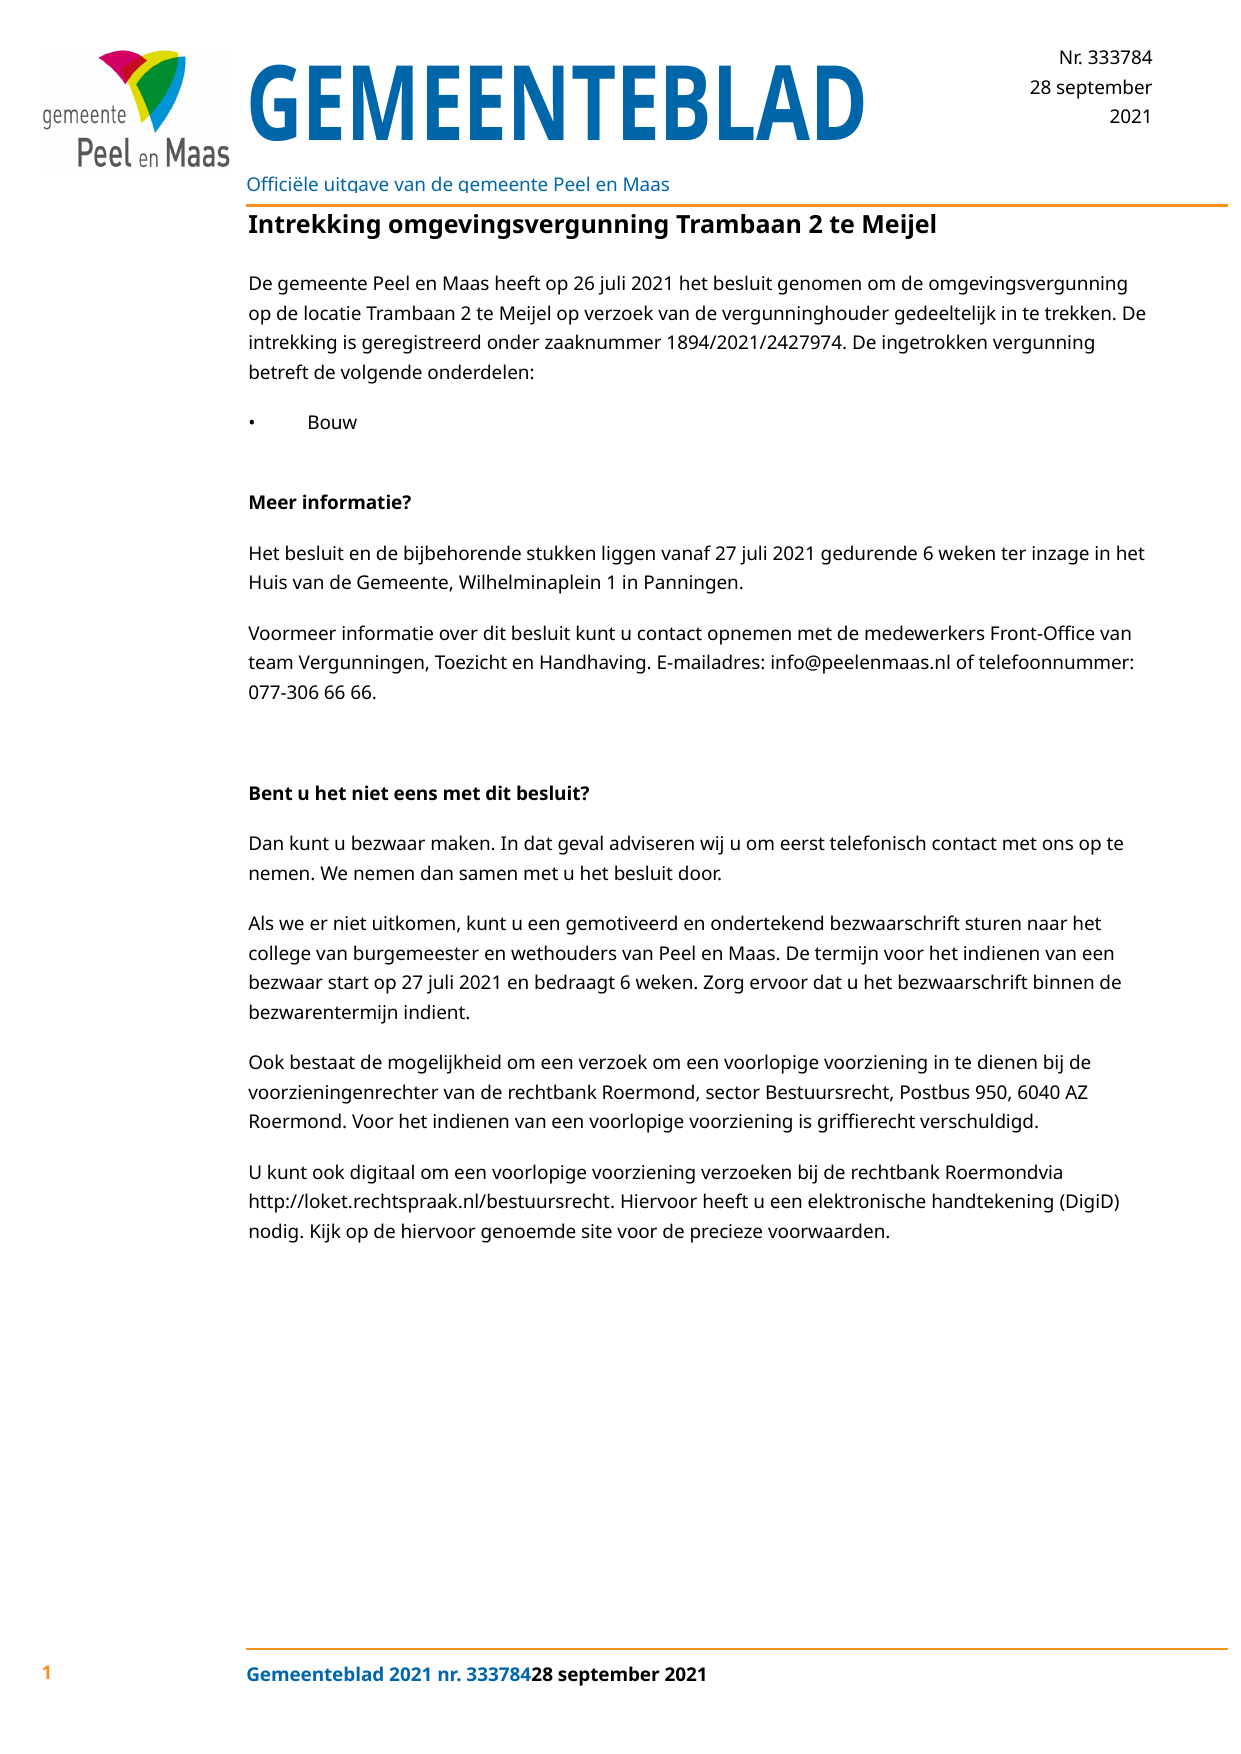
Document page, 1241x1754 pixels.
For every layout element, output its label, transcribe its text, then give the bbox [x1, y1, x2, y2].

text U kunt ook digitaal om een voorlopige voorziening verzoeken bij de rechtbank Roermondvia http://loket.rechtspraak.nl/bestuursrecht. Hiervoor heeft u een elektronische handtekening (DigiD) nodig. Kijk op de hiervoor genoemde site voor de precieze voorwaarden. [248, 1159, 1152, 1244]
text Dan kunt u bezwaar maken. In dat geval adviseren wij u om eerst telefonisch contact met ons op te nemen. We nemen dan samen met u het besluit door. [248, 830, 1152, 886]
text Het besluit en de bijbehorende stukken liggen vanaf 27 juli 2021 gedurende 6 weken ter inzage in het Huis van de Gemeente, Wilhelminaplein 1 in Panningen. [248, 540, 1152, 595]
text Voormeer informatie over dit besluit kunt u contact opnemen met de medewerkers Front-Office van team Vergunningen, Toezicht en Handhaving. E-mailadres: info@peelenmaas.nl of telefoonnummer: 077-306 66 66. [248, 620, 1152, 705]
text Meer informatie? [248, 489, 1152, 515]
picture [41, 47, 231, 172]
text Intrekking omgevingsvergunning Trambaan 2 te Meijel [248, 207, 1152, 241]
text De gemeente Peel en Maas heeft op 26 juli 2021 het besluit genomen om de omgevingsvergunning op de locatie Trambaan 2 te Meijel op verzoek van de vergunninghouder gedeeltelijk in te trekken. De intrekking is geregistreerd onder zaaknummer 1894/2021/2427974. De ingetrokken vergunning betreft de volgende onderdelen: [248, 270, 1152, 385]
list Bouw [248, 409, 1152, 435]
text Als we er niet uitkomen, kunt u een gemotiveerd en ondertekend bezwaarschrift sturen naar het college van burgemeester en wethouders van Peel en Maas. De termijn voor het indienen van een bezwaar start op 27 juli 2021 en bedraagt 6 weken. Zorg ervoor dat u het bezwaarschrift binnen de bezwarentermijn indient. [248, 910, 1152, 1025]
text Bent u het niet eens met dit besluit? [248, 780, 1152, 806]
text Ook bestaat de mogelijkheid om een verzoek om een voorlopige voorziening in te dienen bij de voorzieningenrechter van de rechtbank Roermond, sector Bestuursrecht, Postbus 950, 6040 AZ Roermond. Voor het indienen van een voorlopige voorziening is griffierecht verschuldigd. [248, 1049, 1152, 1134]
